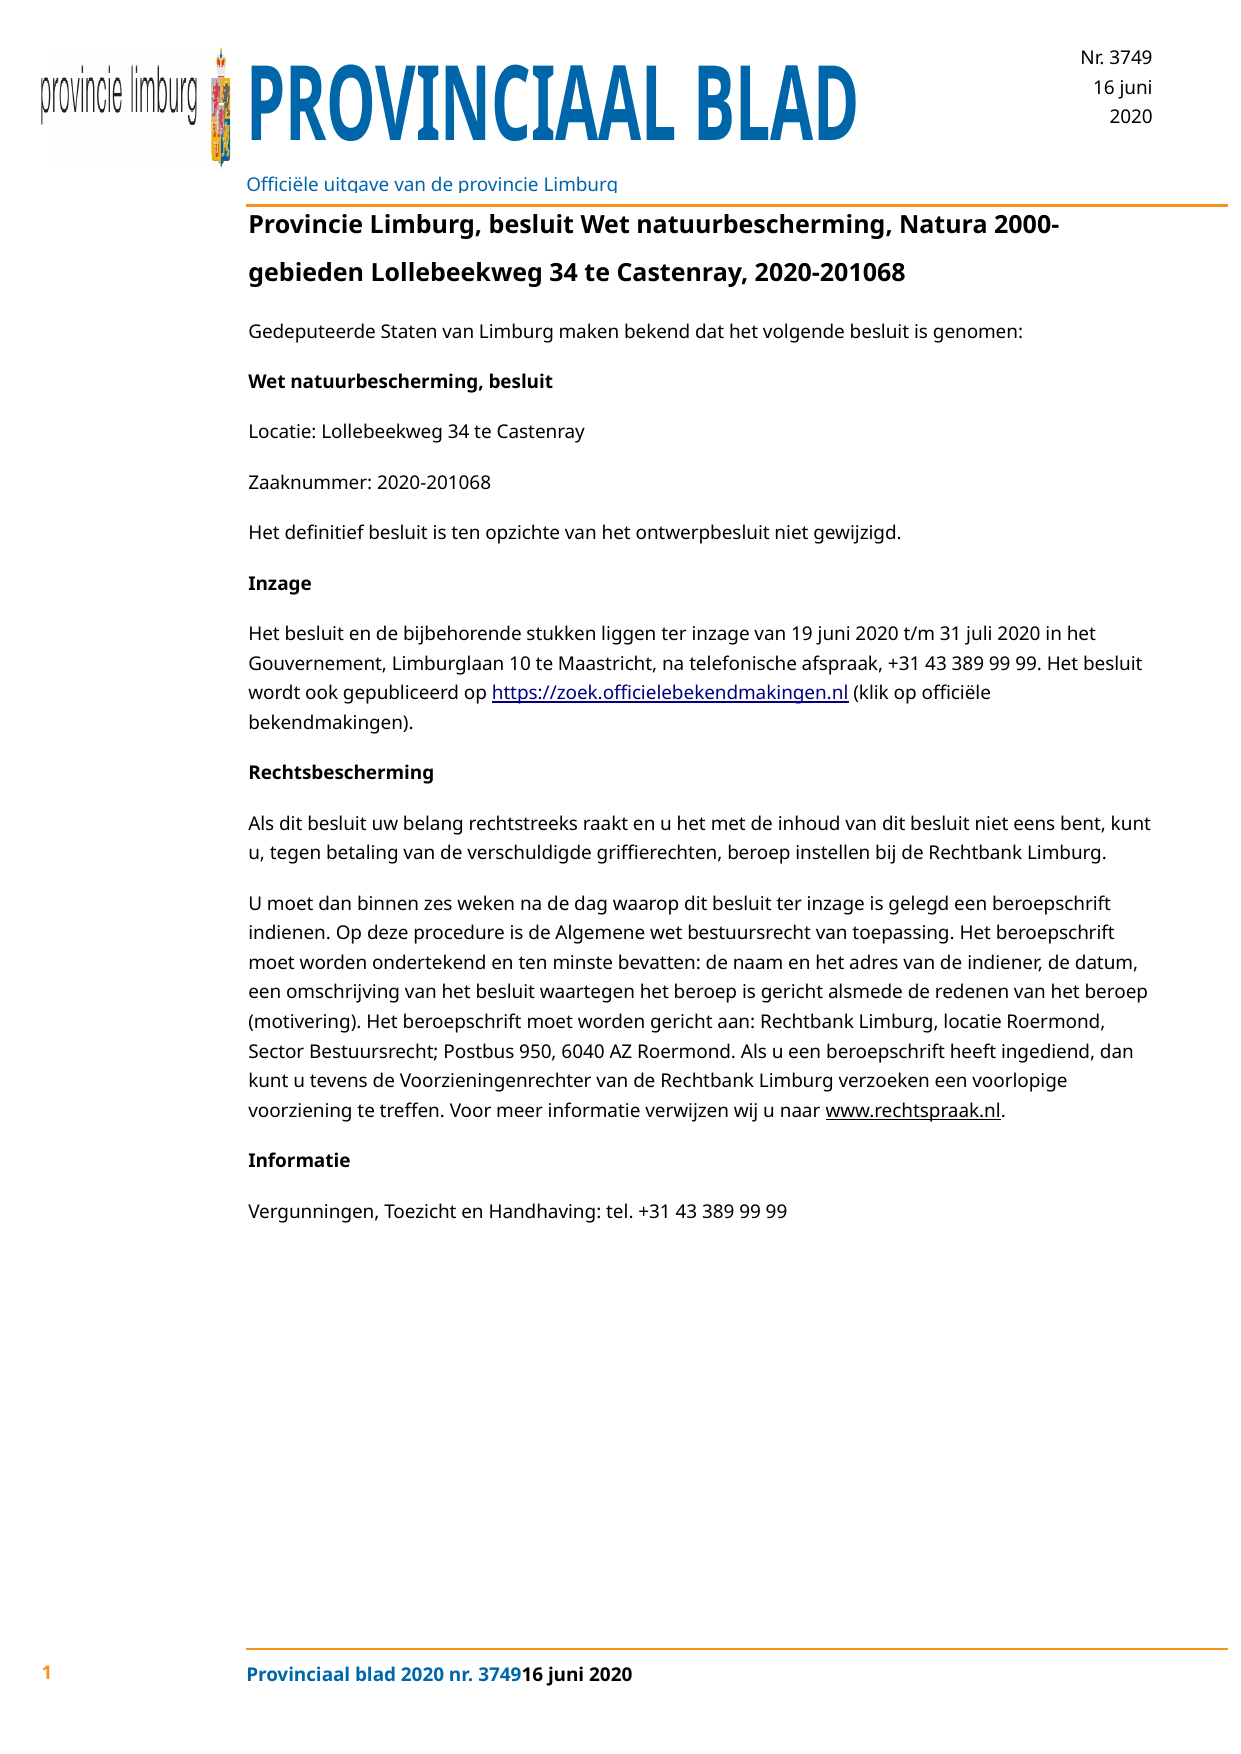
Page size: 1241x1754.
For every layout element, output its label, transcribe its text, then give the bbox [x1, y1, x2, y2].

text Vergunningen, Toezicht en Handhaving: tel. +31 43 389 99 99 [248, 1198, 1152, 1224]
text Inzage [248, 570, 1152, 596]
text U moet dan binnen zes weken na de dag waarop dit besluit ter inzage is gelegd een beroepschrift indienen. Op deze procedure is de Algemene wet bestuursrecht van toepassing. Het beroepschrift moet worden ondertekend en ten minste bevatten: de naam en het adres van de indiener, de datum, een omschrijving van het besluit waartegen het beroep is gericht alsmede de redenen van het beroep (motivering). Het beroepschrift moet worden gericht aan: Rechtbank Limburg, locatie Roermond, Sector Bestuursrecht; Postbus 950, 6040 AZ Roermond. Als u een beroepschrift heeft ingediend, dan kunt u tevens de Voorzieningenrechter van de Rechtbank Limburg verzoeken een voorlopige voorziening te treffen. Voor meer informatie verwijzen wij u naar www.rechtspraak.nl. [248, 890, 1152, 1123]
text Informatie [248, 1147, 1152, 1173]
text Zaaknummer: 2020-201068 [248, 469, 1152, 495]
text Provincie Limburg, besluit Wet natuurbescherming, Natura 2000-gebieden Lollebeekweg 34 te Castenray, 2020-201068 [248, 207, 1152, 288]
text Als dit besluit uw belang rechtstreeks raakt en u het met de inhoud van dit besluit niet eens bent, kunt u, tegen betaling van de verschuldigde griffierechten, beroep instellen bij de Rechtbank Limburg. [248, 810, 1152, 865]
text Rechtsbescherming [248, 759, 1152, 785]
text Het definitief besluit is ten opzichte van het ontwerpbesluit niet gewijzigd. [248, 519, 1152, 545]
text Locatie: Lollebeekweg 34 te Castenray [248, 419, 1152, 444]
text Het besluit en de bijbehorende stukken liggen ter inzage van 19 juni 2020 t/m 31 juli 2020 in het Gouvernement, Limburglaan 10 te Maastricht, na telefonische afspraak, +31 43 389 99 99. Het besluit wordt ook gepubliceerd op https://zoek.officielebekendmakingen.nl (klik op officiële bekendmakingen). [248, 620, 1152, 735]
text Wet natuurbescherming, besluit [248, 368, 1152, 394]
text Gedeputeerde Staten van Limburg maken bekend dat het volgende besluit is genomen: [248, 318, 1152, 344]
picture [41, 47, 231, 172]
